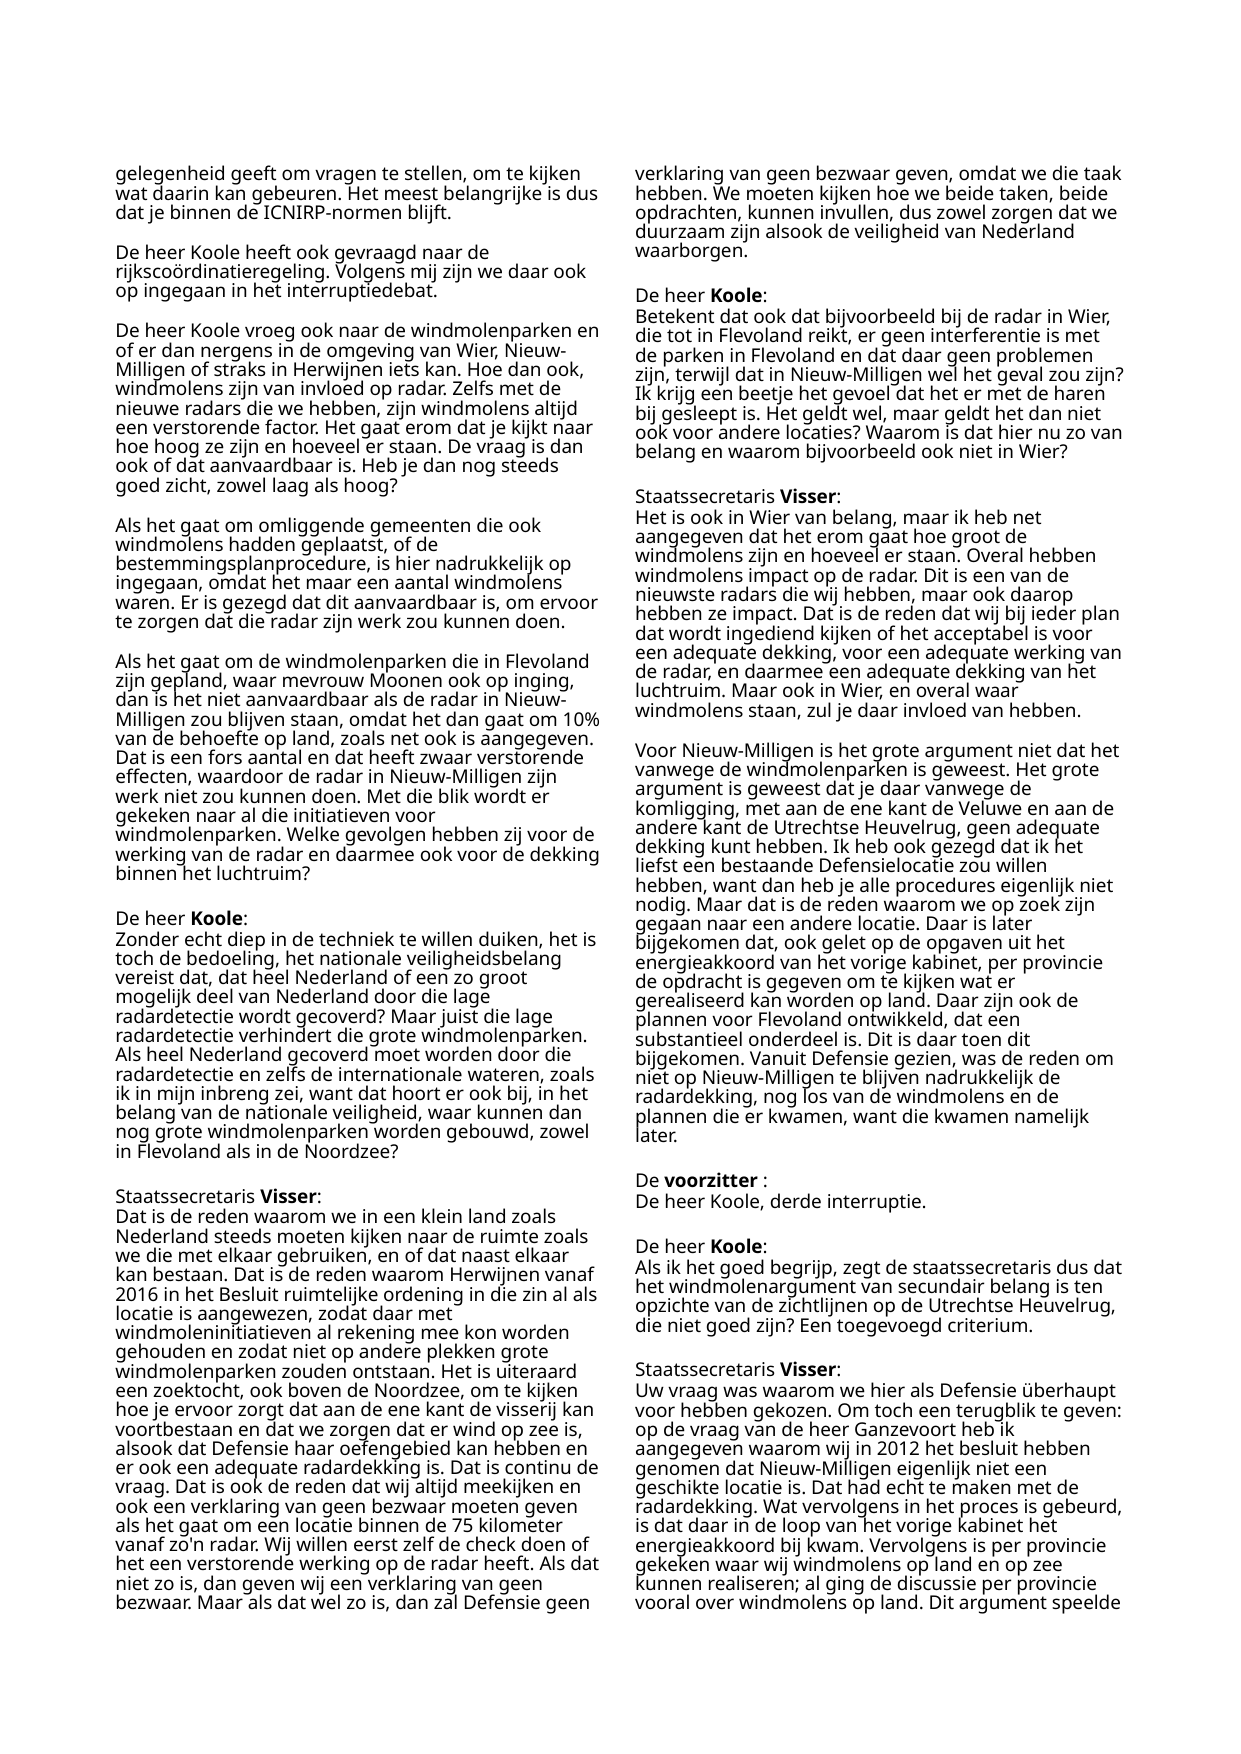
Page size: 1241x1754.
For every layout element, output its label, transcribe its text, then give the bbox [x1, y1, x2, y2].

text Voor Nieuw-Milligen is het grote argument niet dat het vanwege de windmolenparken is geweest. Het grote argument is geweest dat je daar vanwege de komligging, met aan de ene kant de Veluwe en aan de andere kant de Utrechtse Heuvelrug, geen adequate dekking kunt hebben. Ik heb ook gezegd dat ik het liefst een bestaande Defensielocatie zou willen hebben, want dan heb je alle procedures eigenlijk niet nodig. Maar dat is de reden waarom we op zoek zijn gegaan naar een andere locatie. Daar is later bijgekomen dat, ook gelet op de opgaven uit het energieakkoord van het vorige kabinet, per provincie de opdracht is gegeven om te kijken wat er gerealiseerd kan worden op land. Daar zijn ook de plannen voor Flevoland ontwikkeld, dat een substantieel onderdeel is. Dit is daar toen dit bijgekomen. Vanuit Defensie gezien, was de reden om niet op Nieuw-Milligen te blijven nadrukkelijk de radardekking, nog los van de windmolens en de plannen die er kwamen, want die kwamen namelijk later. [635, 742, 1125, 1146]
text Als het gaat om omliggende gemeenten die ook windmolens hadden geplaatst, of de bestemmingsplanprocedure, is hier nadrukkelijk op ingegaan, omdat het maar een aantal windmolens waren. Er is gezegd dat dit aanvaardbaar is, om ervoor te zorgen dat die radar zijn werk zou kunnen doen. [115, 517, 605, 632]
text Staatssecretaris Visser: [115, 1183, 605, 1208]
text Betekent dat ook dat bijvoorbeeld bij de radar in Wier, die tot in Flevoland reikt, er geen interferentie is met de parken in Flevoland en dat daar geen problemen zijn, terwijl dat in Nieuw-Milligen wel het geval zou zijn? Ik krijg een beetje het gevoel dat het er met de haren bij gesleept is. Het geldt wel, maar geldt het dan niet ook voor andere locaties? Waarom is dat hier nu zo van belang en waarom bijvoorbeeld ook niet in Wier? [635, 308, 1125, 462]
text De heer Koole, derde interruptie. [635, 1193, 1125, 1212]
text De heer Koole: [635, 282, 1125, 308]
text Staatssecretaris Visser: [635, 483, 1125, 509]
text verklaring van geen bezwaar geven, omdat we die taak hebben. We moeten kijken hoe we beide taken, beide opdrachten, kunnen invullen, dus zowel zorgen dat we duurzaam zijn alsook de veiligheid van Nederland waarborgen. [635, 165, 1125, 262]
text Het is ook in Wier van belang, maar ik heb net aangegeven dat het erom gaat hoe groot de windmolens zijn en hoeveel er staan. Overal hebben windmolens impact op de radar. Dit is een van de nieuwste radars die wij hebben, maar ook daarop hebben ze impact. Dat is de reden dat wij bij ieder plan dat wordt ingediend kijken of het acceptabel is voor een adequate dekking, voor een adequate werking van de radar, en daarmee een adequate dekking van het luchtruim. Maar ook in Wier, en overal waar windmolens staan, zul je daar invloed van hebben. [635, 509, 1125, 721]
text De heer Koole vroeg ook naar de windmolenparken en of er dan nergens in de omgeving van Wier, Nieuw-Milligen of straks in Herwijnen iets kan. Hoe dan ook, windmolens zijn van invloed op radar. Zelfs met de nieuwe radars die we hebben, zijn windmolens altijd een verstorende factor. Het gaat erom dat je kijkt naar hoe hoog ze zijn en hoeveel er staan. De vraag is dan ook of dat aanvaardbaar is. Heb je dan nog steeds goed zicht, zowel laag als hoog? [115, 322, 605, 496]
text Dat is de reden waarom we in een klein land zoals Nederland steeds moeten kijken naar de ruimte zoals we die met elkaar gebruiken, en of dat naast elkaar kan bestaan. Dat is de reden waarom Herwijnen vanaf 2016 in het Besluit ruimtelijke ordening in die zin al als locatie is aangewezen, zodat daar met windmoleninitiatieven al rekening mee kon worden gehouden en zodat niet op andere plekken grote windmolenparken zouden ontstaan. Het is uiteraard een zoektocht, ook boven de Noordzee, om te kijken hoe je ervoor zorgt dat aan de ene kant de visserij kan voortbestaan en dat we zorgen dat er wind op zee is, alsook dat Defensie haar oefengebied kan hebben en er ook een adequate radardekking is. Dat is continu de vraag. Dat is ook de reden dat wij altijd meekijken en ook een verklaring van geen bezwaar moeten geven als het gaat om een locatie binnen de 75 kilometer vanaf zo'n radar. Wij willen eerst zelf de check doen of het een verstorende werking op de radar heeft. Als dat niet zo is, dan geven wij een verklaring van geen bezwaar. Maar als dat wel zo is, dan zal Defensie geen [115, 1208, 605, 1613]
text Staatssecretaris Visser: [635, 1357, 1125, 1382]
text Uw vraag was waarom we hier als Defensie überhaupt voor hebben gekozen. Om toch een terugblik te geven: op de vraag van de heer Ganzevoort heb ik aangegeven waarom wij in 2012 het besluit hebben genomen dat Nieuw-Milligen eigenlijk niet een geschikte locatie is. Dat had echt te maken met de radardekking. Wat vervolgens in het proces is gebeurd, is dat daar in de loop van het vorige kabinet het energieakkoord bij kwam. Vervolgens is per provincie gekeken waar wij windmolens op land en op zee kunnen realiseren; al ging de discussie per provincie vooral over windmolens op land. Dit argument speelde [635, 1382, 1125, 1614]
text De heer Koole heeft ook gevraagd naar de rijkscoördinatieregeling. Volgens mij zijn we daar ook op ingegaan in het interruptiedebat. [115, 244, 605, 302]
text Zonder echt diep in de techniek te willen duiken, het is toch de bedoeling, het nationale veiligheidsbelang vereist dat, dat heel Nederland of een zo groot mogelijk deel van Nederland door die lage radardetectie wordt gecoverd? Maar juist die lage radardetectie verhindert die grote windmolenparken. Als heel Nederland gecoverd moet worden door die radardetectie en zelfs de internationale wateren, zoals ik in mijn inbreng zei, want dat hoort er ook bij, in het belang van de nationale veiligheid, waar kunnen dan nog grote windmolenparken worden gebouwd, zowel in Flevoland als in de Noordzee? [115, 931, 605, 1162]
text De voorzitter : [635, 1167, 1125, 1193]
text De heer Koole: [115, 905, 605, 931]
text De heer Koole: [635, 1233, 1125, 1259]
text gelegenheid geeft om vragen te stellen, om te kijken wat daarin kan gebeuren. Het meest belangrijke is dus dat je binnen de ICNIRP-normen blijft. [115, 165, 605, 223]
text Als ik het goed begrijp, zegt de staatssecretaris dus dat het windmolenargument van secundair belang is ten opzichte van de zichtlijnen op de Utrechtse Heuvelrug, die niet goed zijn? Een toegevoegd criterium. [635, 1259, 1125, 1336]
text Als het gaat om de windmolenparken die in Flevoland zijn gepland, waar mevrouw Moonen ook op inging, dan is het niet aanvaardbaar als de radar in Nieuw-Milligen zou blijven staan, omdat het dan gaat om 10% van de behoefte op land, zoals net ook is aangegeven. Dat is een fors aantal en dat heeft zwaar verstorende effecten, waardoor de radar in Nieuw-Milligen zijn werk niet zou kunnen doen. Met die blik wordt er gekeken naar al die initiatieven voor windmolenparken. Welke gevolgen hebben zij voor de werking van de radar en daarmee ook voor de dekking binnen het luchtruim? [115, 653, 605, 884]
